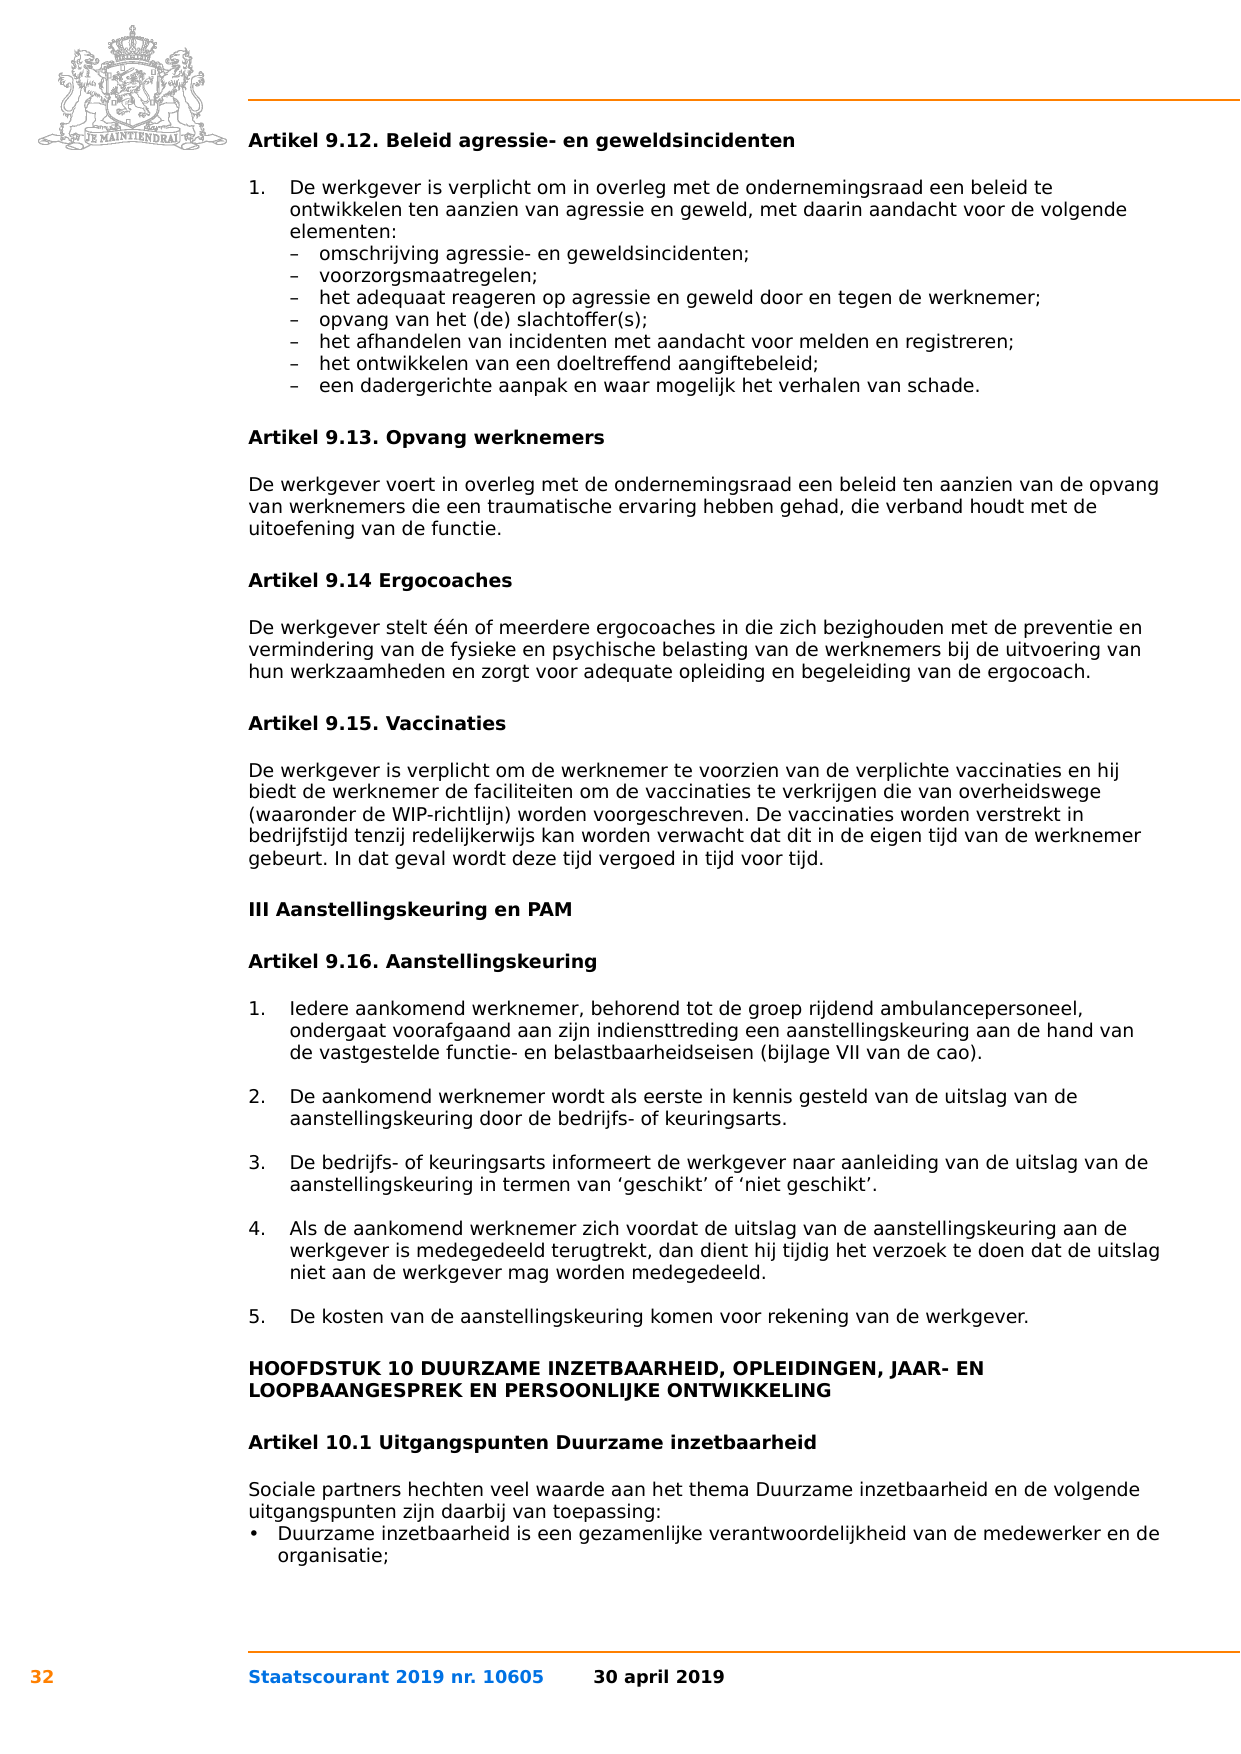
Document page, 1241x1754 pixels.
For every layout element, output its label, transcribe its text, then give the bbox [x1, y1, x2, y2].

subtitle III Aanstellingskeuring en PAM [248, 899, 1163, 921]
subtitle HOOFDSTUK 10 DUURZAME INZETBAARHEID, OPLEIDINGEN, JAAR- EN LOOPBAANGESPREK EN PERSOONLIJKE ONTWIKKELING [248, 1358, 1163, 1402]
picture [38, 25, 227, 150]
subtitle Artikel 9.16. Aanstellingskeuring [248, 951, 1163, 973]
text 4. Als de aankomend werknemer zich voordat de uitslag van de aanstellingskeuring aan de werkgever is medegedeeld terugtrekt, dan dient hij tijdig het verzoek te doen dat de uitslag niet aan de werkgever mag worden medegedeeld. [248, 1218, 1163, 1284]
text – omschrijving agressie- en geweldsincidenten; [289, 243, 1163, 265]
text – opvang van het (de) slachtoffer(s); [289, 309, 1163, 331]
text De werkgever is verplicht om de werknemer te voorzien van de verplichte vaccinaties en hij biedt de werknemer de faciliteiten om de vaccinaties te verkrijgen die van overheidswege (waaronder de WIP-richtlijn) worden voorgeschreven. De vaccinaties worden verstrekt in bedrijfstijd tenzij redelijkerwijs kan worden verwacht dat dit in de eigen tijd van de werknemer gebeurt. In dat geval wordt deze tijd vergoed in tijd voor tijd. [248, 759, 1163, 869]
subtitle Artikel 9.14 Ergocoaches [248, 569, 1163, 592]
text – het ontwikkelen van een doeltreffend aangiftebeleid; [289, 353, 1163, 375]
subtitle Artikel 10.1 Uitgangspunten Duurzame inzetbaarheid [248, 1432, 1163, 1453]
subtitle Artikel 9.15. Vaccinaties [248, 712, 1163, 734]
text • Duurzame inzetbaarheid is een gezamenlijke verantwoordelijkheid van de medewerker en de organisatie; [248, 1522, 1163, 1566]
subtitle Artikel 9.12. Beleid agressie- en geweldsincidenten [248, 130, 1163, 152]
text 5. De kosten van de aanstellingskeuring komen voor rekening van de werkgever. [248, 1306, 1163, 1328]
text 3. De bedrijfs- of keuringsarts informeert de werkgever naar aanleiding van de uitslag van de aanstellingskeuring in termen van ‘geschikt’ of ‘niet geschikt’. [248, 1152, 1163, 1196]
text – het adequaat reageren op agressie en geweld door en tegen de werknemer; [289, 287, 1163, 309]
text 1. Iedere aankomend werknemer, behorend tot de groep rijdend ambulancepersoneel, ondergaat voorafgaand aan zijn indiensttreding een aanstellingskeuring aan de hand van de vastgestelde functie- en belastbaarheidseisen (bijlage VII van de cao). [248, 998, 1163, 1064]
text De werkgever stelt één of meerdere ergocoaches in die zich bezighouden met de preventie en vermindering van de fysieke en psychische belasting van de werknemers bij de uitvoering van hun werkzaamheden en zorgt voor adequate opleiding en begeleiding van de ergocoach. [248, 617, 1163, 682]
text 1. De werkgever is verplicht om in overleg met de ondernemingsraad een beleid te ontwikkelen ten aanzien van agressie en geweld, met daarin aandacht voor de volgende elementen: [248, 177, 1163, 243]
text – voorzorgsmaatregelen; [289, 265, 1163, 287]
subtitle Artikel 9.13. Opvang werknemers [248, 427, 1163, 449]
text De werkgever voert in overleg met de ondernemingsraad een beleid ten aanzien van de opvang van werknemers die een traumatische ervaring hebben gehad, die verband houdt met de uitoefening van de functie. [248, 474, 1163, 539]
text 2. De aankomend werknemer wordt als eerste in kennis gesteld van de uitslag van de aanstellingskeuring door de bedrijfs- of keuringsarts. [248, 1086, 1163, 1130]
text – een dadergerichte aanpak en waar mogelijk het verhalen van schade. [289, 375, 1163, 397]
text Sociale partners hechten veel waarde aan het thema Duurzame inzetbaarheid en de volgende uitgangspunten zijn daarbij van toepassing: [248, 1478, 1163, 1522]
text – het afhandelen van incidenten met aandacht voor melden en registreren; [289, 331, 1163, 353]
